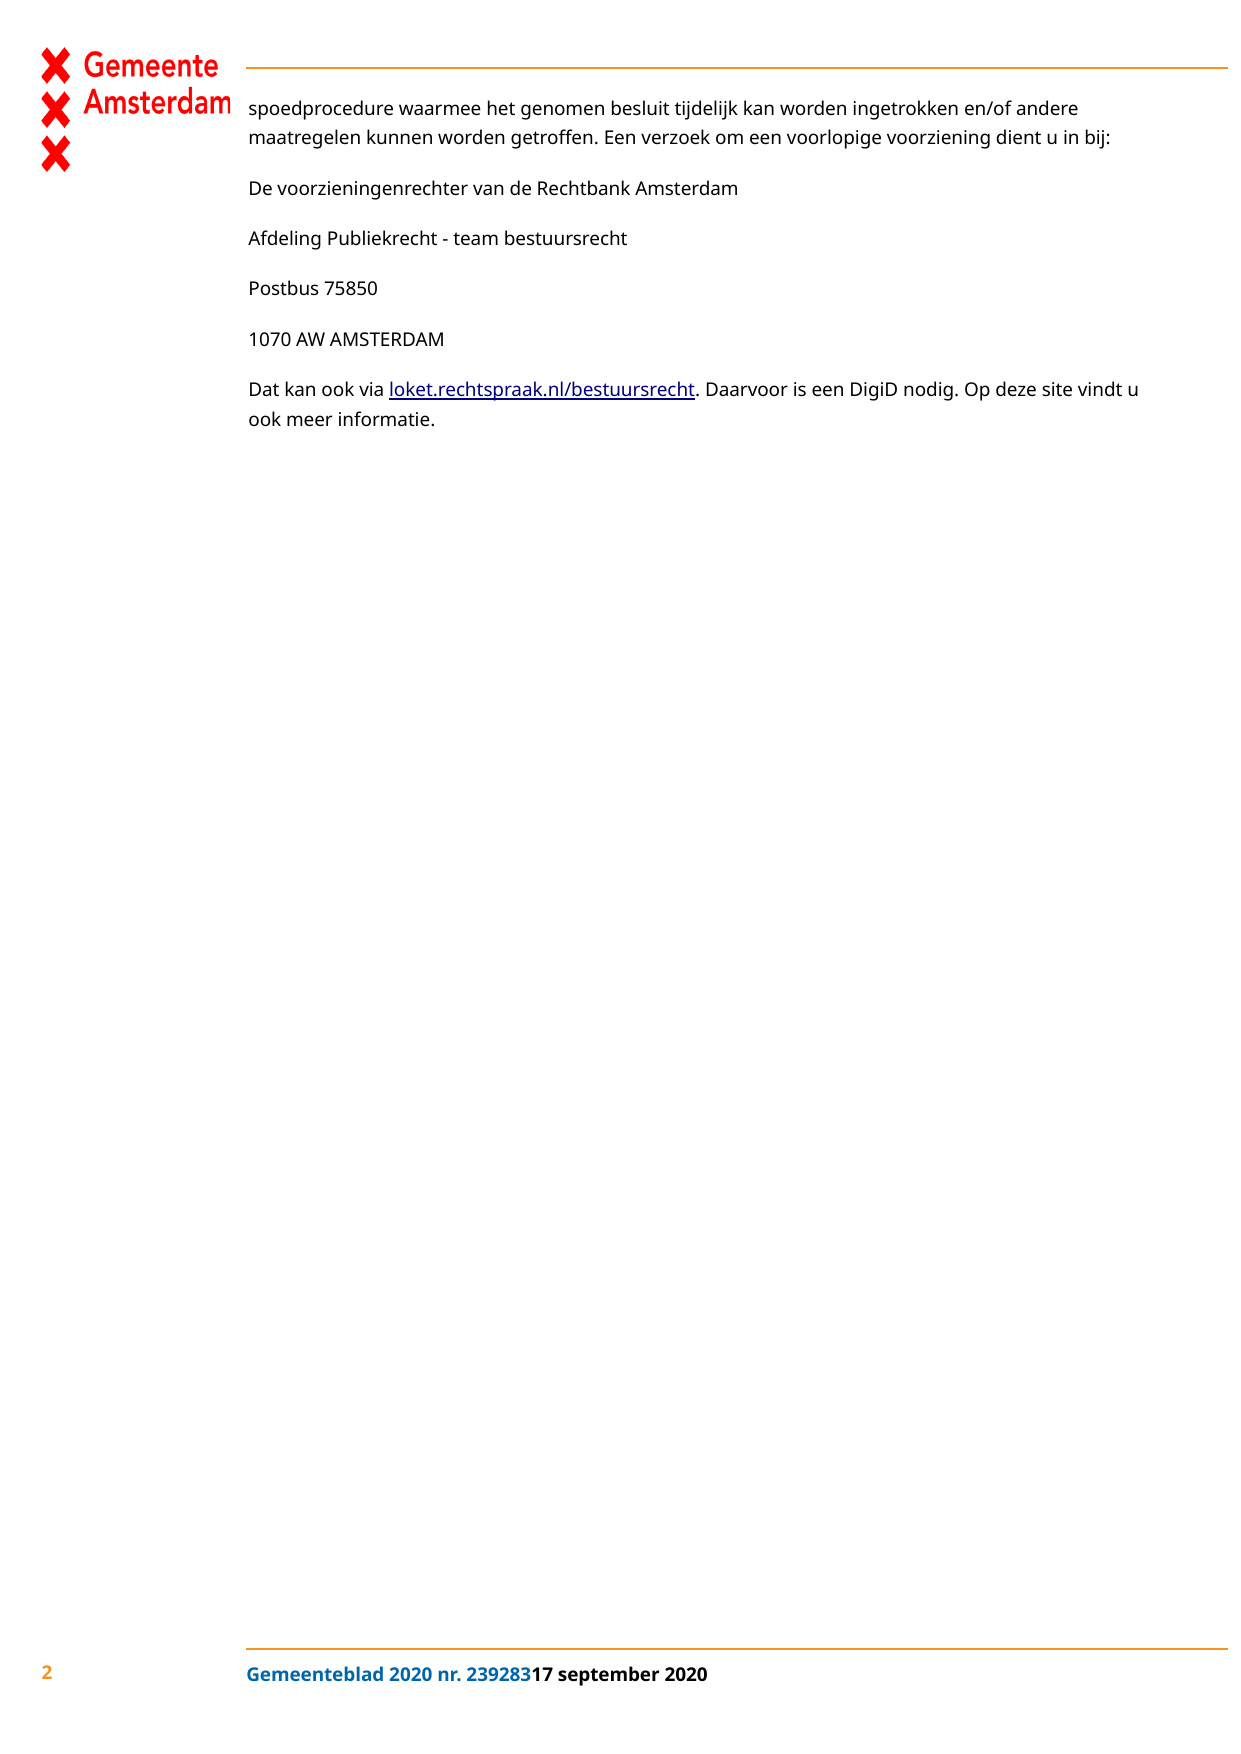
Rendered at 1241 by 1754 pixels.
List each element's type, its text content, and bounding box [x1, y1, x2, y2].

text Afdeling Publiekrecht - team bestuursrecht [248, 225, 1152, 251]
text De voorzieningenrechter van de Rechtbank Amsterdam [248, 175, 1152, 201]
text 1070 AW AMSTERDAM [248, 326, 1152, 352]
text spoedprocedure waarmee het genomen besluit tijdelijk kan worden ingetrokken en/of andere maatregelen kunnen worden getroffen. Een verzoek om een voorlopige voorziening dient u in bij: [248, 95, 1152, 150]
picture [41, 47, 231, 172]
text Postbus 75850 [248, 276, 1152, 301]
text Dat kan ook via loket.rechtspraak.nl/bestuursrecht. Daarvoor is een DigiD nodig. Op deze site vindt u ook meer informatie. [248, 376, 1152, 432]
